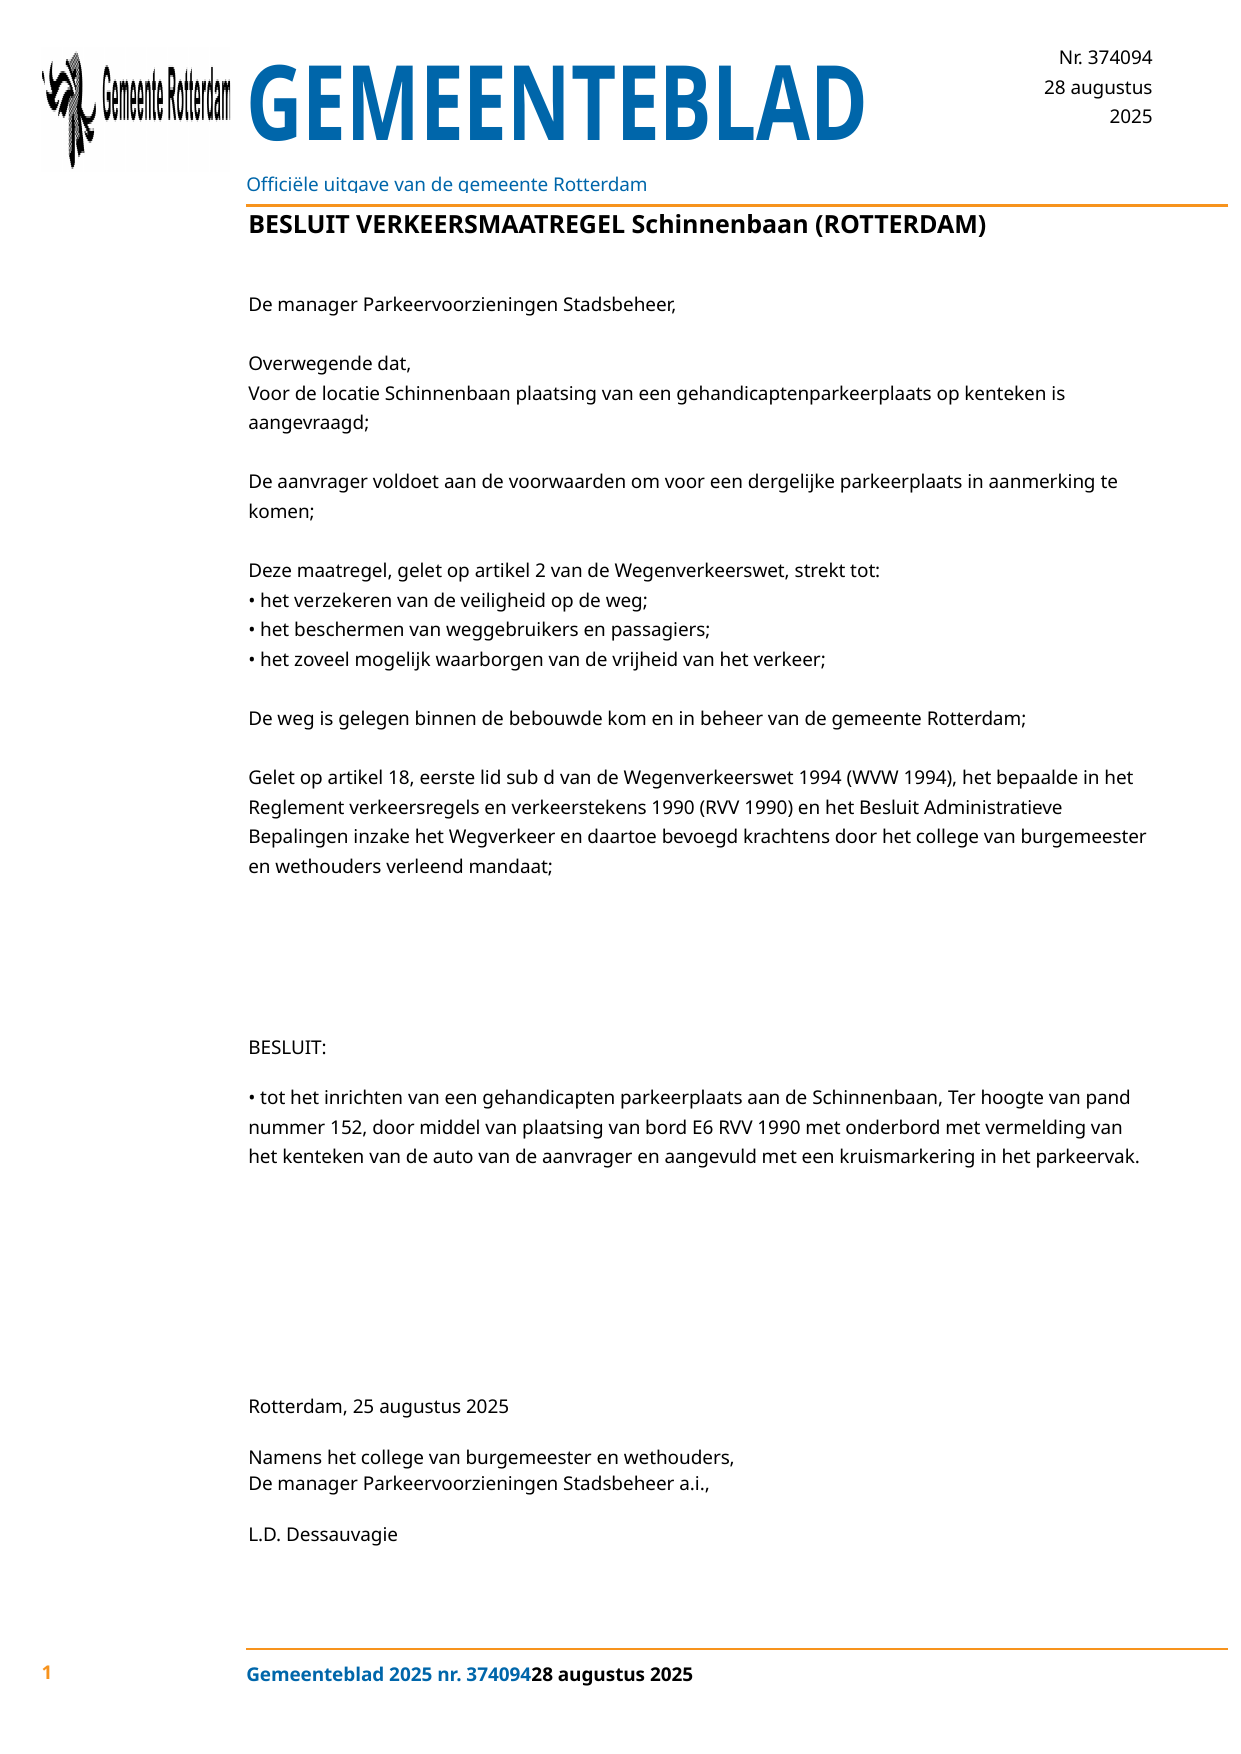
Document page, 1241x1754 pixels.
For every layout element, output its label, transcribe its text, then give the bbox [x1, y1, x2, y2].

text BESLUIT VERKEERSMAATREGEL Schinnenbaan (ROTTERDAM) [248, 207, 1152, 241]
text L.D. Dessauvagie [248, 1522, 1152, 1547]
picture [41, 47, 231, 172]
text • het zoveel mogelijk waarborgen van de vrijheid van het verkeer; [248, 646, 1152, 672]
text Namens het college van burgemeester en wethouders, [248, 1444, 1152, 1470]
text De aanvrager voldoet aan de voorwaarden om voor een dergelijke parkeerplaats in aanmerking te komen; [248, 468, 1152, 524]
text • tot het inrichten van een gehandicapten parkeerplaats aan de Schinnenbaan, Ter hoogte van pand nummer 152, door middel van plaatsing van bord E6 RVV 1990 met onderbord met vermelding van het kenteken van de auto van de aanvrager en aangevuld met een kruismarkering in het parkeervak. [248, 1084, 1152, 1169]
text • het beschermen van weggebruikers en passagiers; [248, 616, 1152, 642]
text BESLUIT: [248, 1034, 1152, 1060]
text Deze maatregel, gelet op artikel 2 van de Wegenverkeerswet, strekt tot: [248, 557, 1152, 583]
text De manager Parkeervoorzieningen Stadsbeheer, [248, 291, 1152, 317]
text Voor de locatie Schinnenbaan plaatsing van een gehandicaptenparkeerplaats op kenteken is aangevraagd; [248, 380, 1152, 435]
text Overwegende dat, [248, 350, 1152, 376]
text • het verzekeren van de veiligheid op de weg; [248, 587, 1152, 613]
text De manager Parkeervoorzieningen Stadsbeheer a.i., [248, 1470, 1152, 1496]
text Gelet op artikel 18, eerste lid sub d van de Wegenverkeerswet 1994 (WVW 1994), het bepaalde in het Reglement verkeersregels en verkeerstekens 1990 (RVV 1990) en het Besluit Administratieve Bepalingen inzake het Wegverkeer en daartoe bevoegd krachtens door het college van burgemeester en wethouders verleend mandaat; [248, 764, 1152, 879]
text De weg is gelegen binnen de bebouwde kom en in beheer van de gemeente Rotterdam; [248, 705, 1152, 731]
text Rotterdam, 25 augustus 2025 [248, 1393, 1152, 1419]
